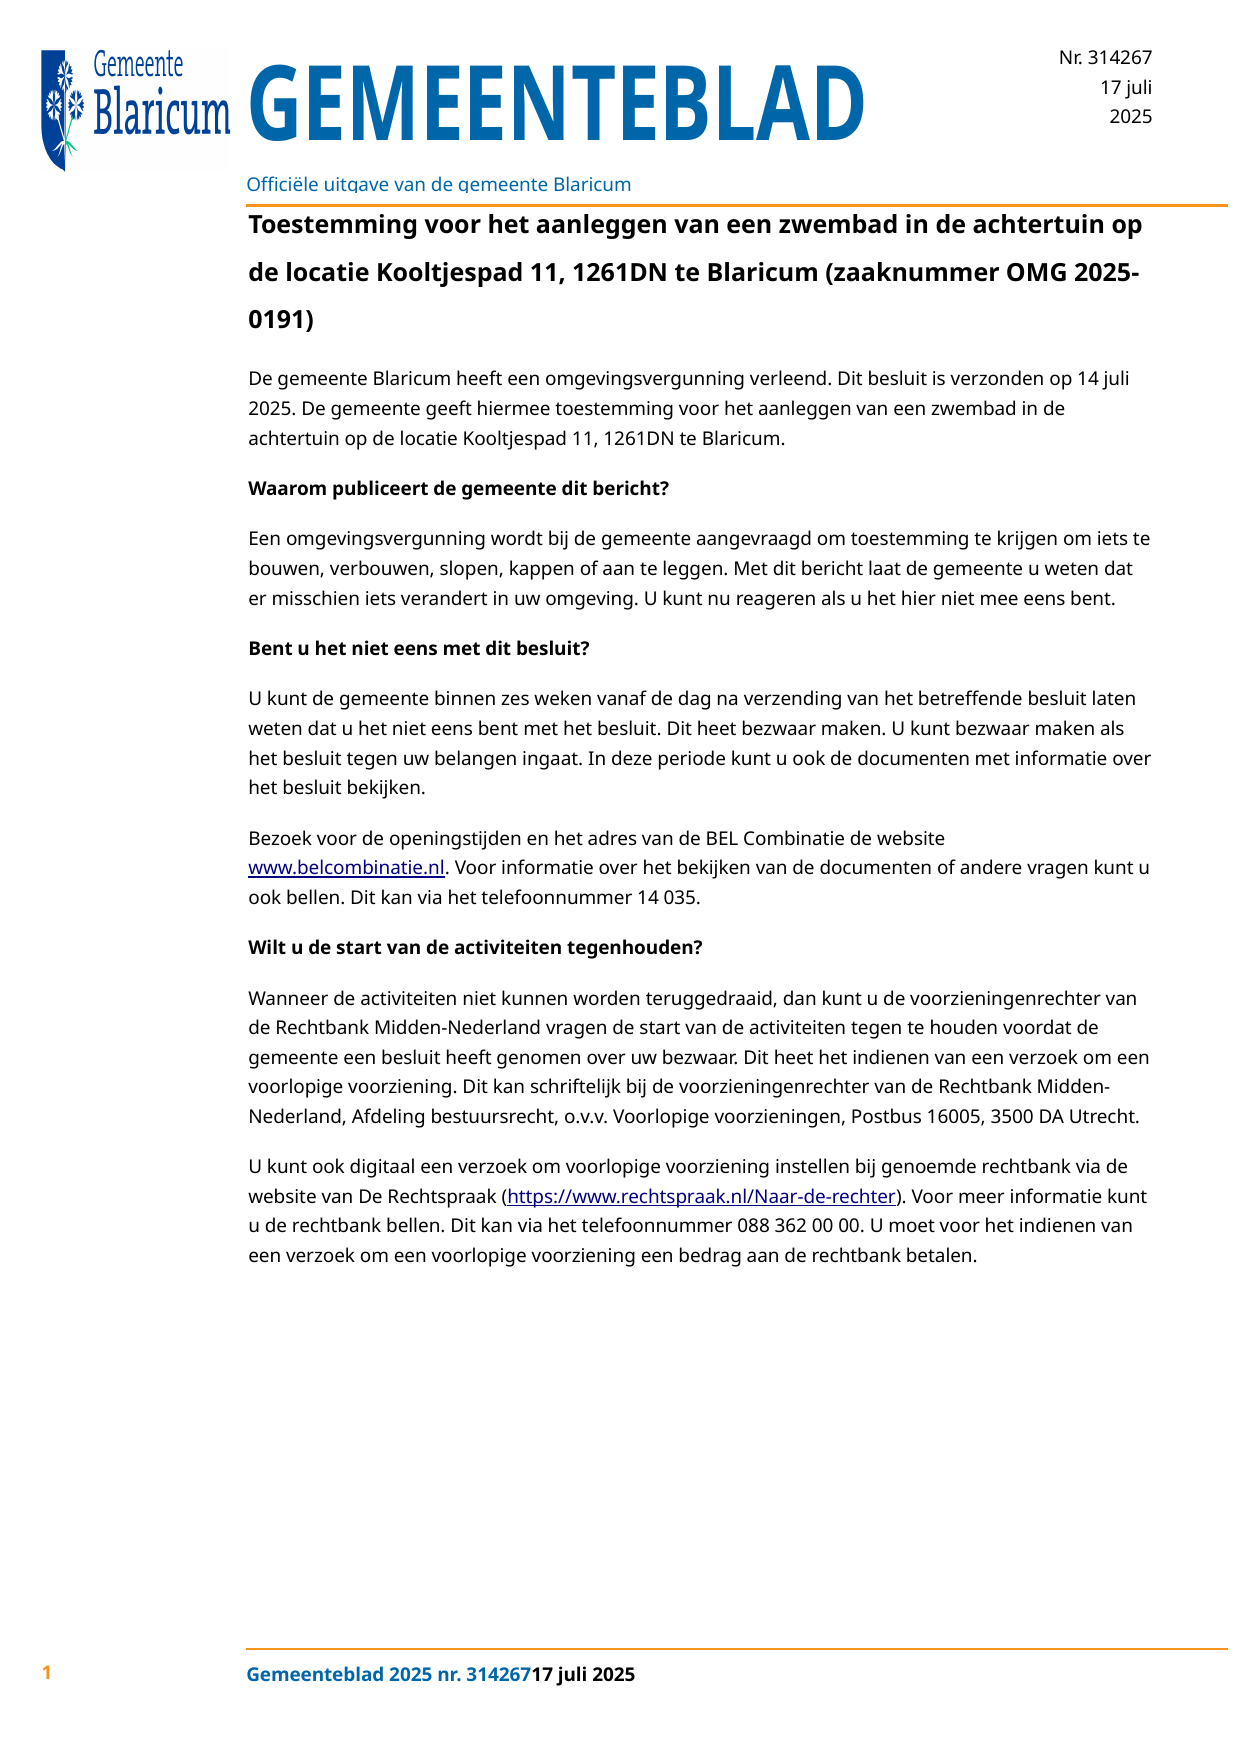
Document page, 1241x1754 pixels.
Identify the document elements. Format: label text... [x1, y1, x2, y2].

picture [41, 47, 231, 172]
text Waarom publiceert de gemeente dit bericht? [248, 475, 1152, 501]
text Wanneer de activiteiten niet kunnen worden teruggedraaid, dan kunt u de voorzieningenrechter van de Rechtbank Midden-Nederland vragen de start van de activiteiten tegen te houden voordat de gemeente een besluit heeft genomen over uw bezwaar. Dit heet het indienen van een verzoek om een voorlopige voorziening. Dit kan schriftelijk bij de voorzieningenrechter van de Rechtbank Midden-Nederland, Afdeling bestuursrecht, o.v.v. Voorlopige voorzieningen, Postbus 16005, 3500 DA Utrecht. [248, 985, 1152, 1129]
text Bezoek voor de openingstijden en het adres van de BEL Combinatie de website www.belcombinatie.nl. Voor informatie over het bekijken van de documenten of andere vragen kunt u ook bellen. Dit kan via het telefoonnummer 14 035. [248, 825, 1152, 909]
text U kunt ook digitaal een verzoek om voorlopige voorziening instellen bij genoemde rechtbank via de website van De Rechtspraak (https://www.rechtspraak.nl/Naar-de-rechter). Voor meer informatie kunt u de rechtbank bellen. Dit kan via het telefoonnummer 088 362 00 00. U moet voor het indienen van een verzoek om een voorlopige voorziening een bedrag aan de rechtbank betalen. [248, 1153, 1152, 1268]
text De gemeente Blaricum heeft een omgevingsvergunning verleend. Dit besluit is verzonden op 14 juli 2025. De gemeente geeft hiermee toestemming voor het aanleggen van een zwembad in de achtertuin op de locatie Kooltjespad 11, 1261DN te Blaricum. [248, 366, 1152, 450]
text Toestemming voor het aanleggen van een zwembad in de achtertuin op de locatie Kooltjespad 11, 1261DN te Blaricum (zaaknummer OMG 2025-0191) [248, 207, 1152, 336]
text Bent u het niet eens met dit besluit? [248, 635, 1152, 661]
text U kunt de gemeente binnen zes weken vanaf de dag na verzending van het betreffende besluit laten weten dat u het niet eens bent met het besluit. Dit heet bezwaar maken. U kunt bezwaar maken als het besluit tegen uw belangen ingaat. In deze periode kunt u ook de documenten met informatie over het besluit bekijken. [248, 686, 1152, 800]
text Een omgevingsvergunning wordt bij de gemeente aangevraagd om toestemming te krijgen om iets te bouwen, verbouwen, slopen, kappen of aan te leggen. Met dit bericht laat de gemeente u weten dat er misschien iets verandert in uw omgeving. U kunt nu reageren als u het hier niet mee eens bent. [248, 526, 1152, 610]
text Wilt u de start van de activiteiten tegenhouden? [248, 934, 1152, 960]
